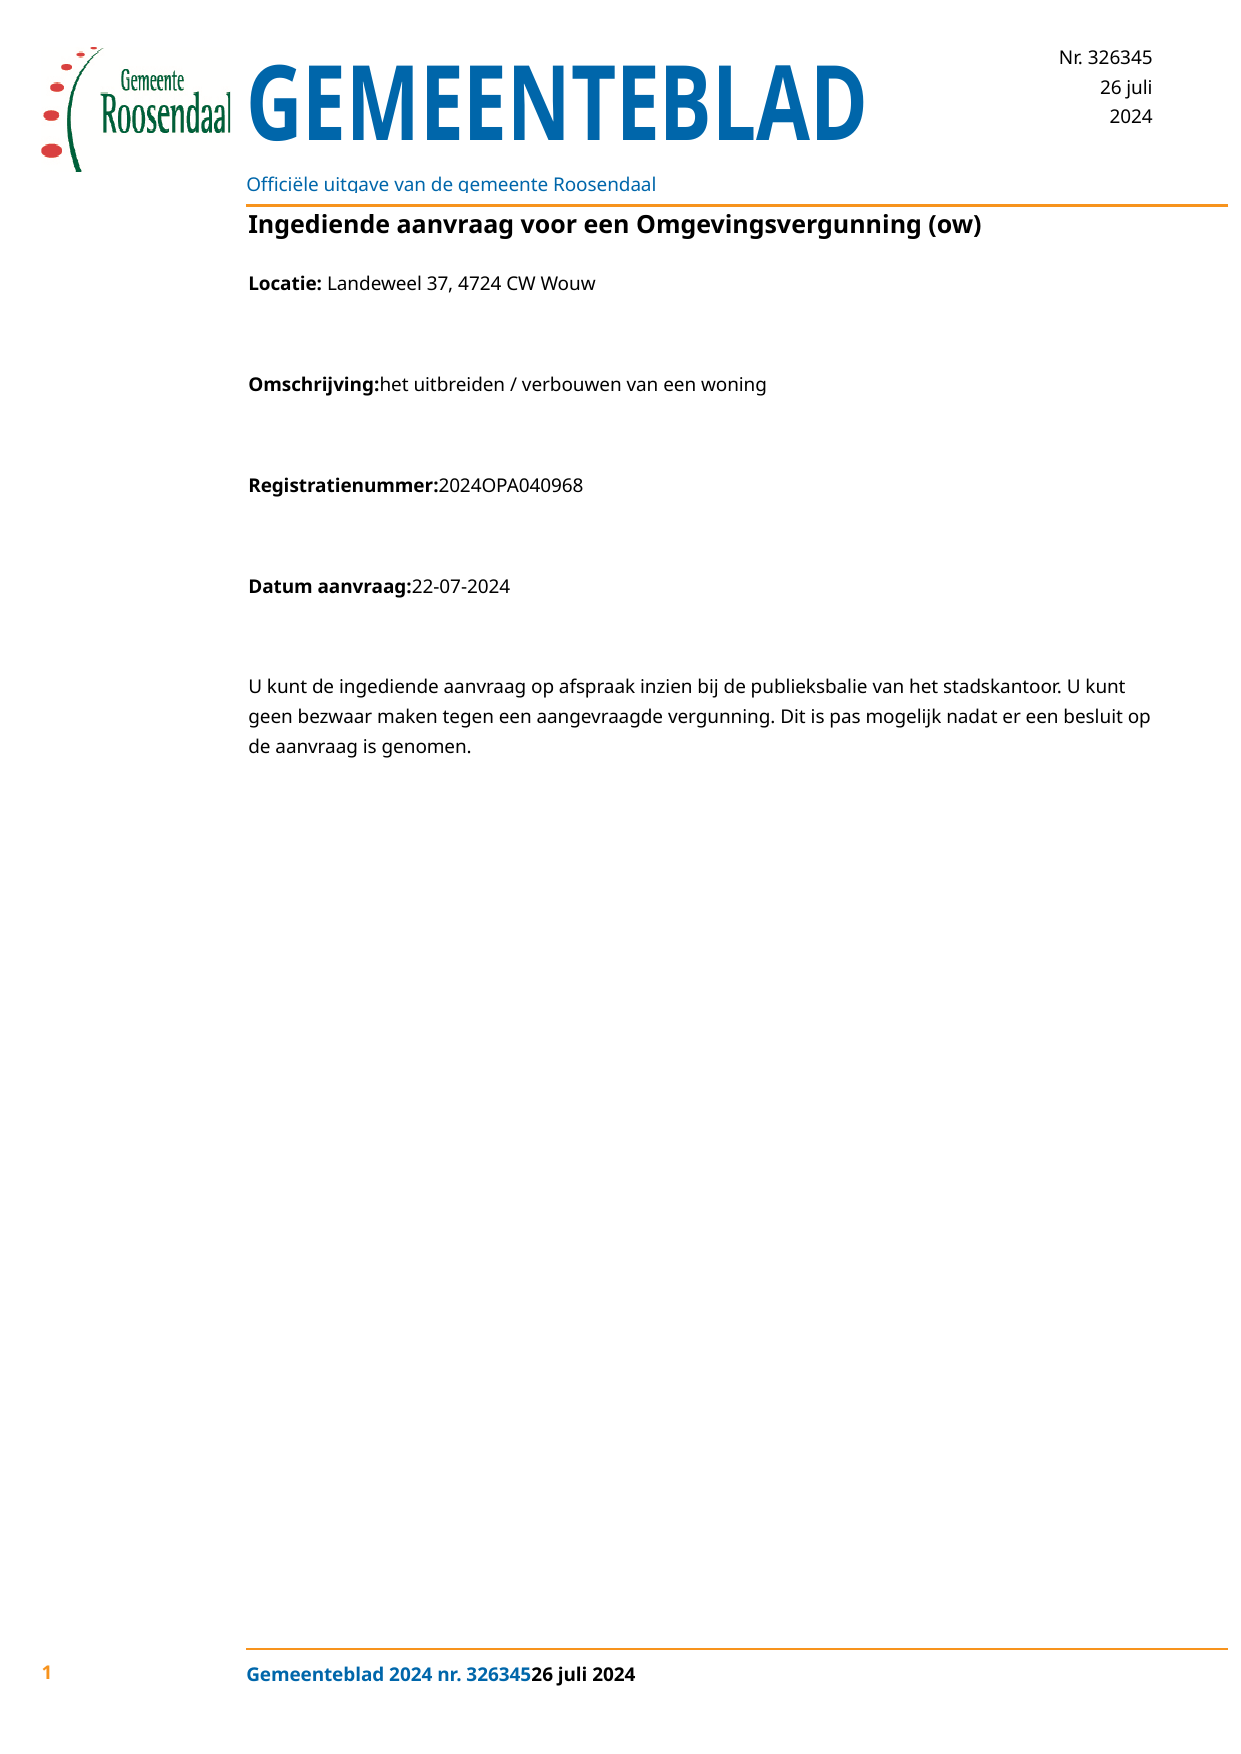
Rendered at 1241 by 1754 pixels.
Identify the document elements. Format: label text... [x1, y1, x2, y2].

text Omschrijving:het uitbreiden / verbouwen van een woning [248, 371, 1152, 397]
picture [41, 47, 231, 172]
text Registratienummer:2024OPA040968 [248, 472, 1152, 498]
text U kunt de ingediende aanvraag op afspraak inzien bij de publieksbalie van het stadskantoor. U kunt geen bezwaar maken tegen een aangevraagde vergunning. Dit is pas mogelijk nadat er een besluit op de aanvraag is genomen. [248, 674, 1152, 758]
text Ingediende aanvraag voor een Omgevingsvergunning (ow) [248, 207, 1152, 241]
text Locatie: Landeweel 37, 4724 CW Wouw [248, 270, 1152, 296]
text Datum aanvraag:22-07-2024 [248, 573, 1152, 598]
